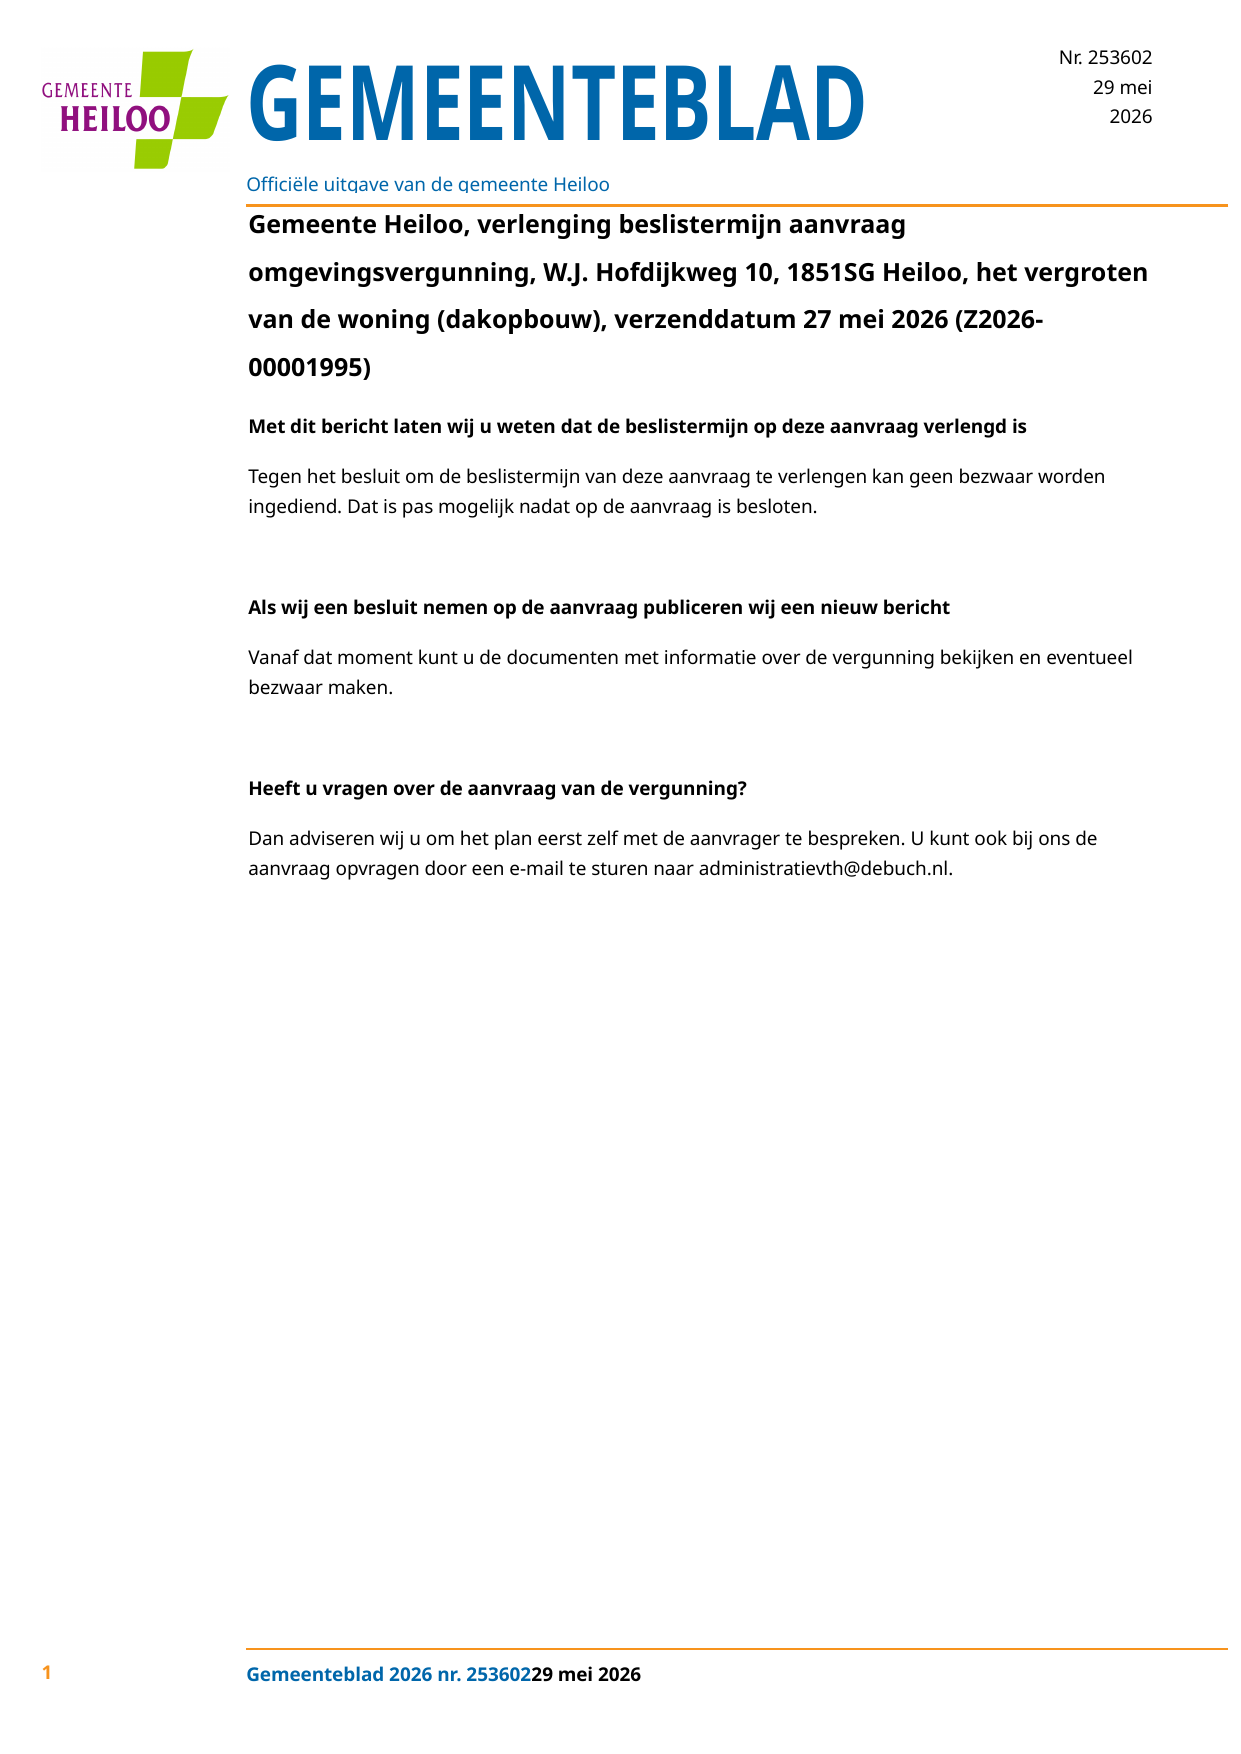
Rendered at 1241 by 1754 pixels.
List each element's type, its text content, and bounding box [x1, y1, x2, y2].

text Met dit bericht laten wij u weten dat de beslistermijn op deze aanvraag verlengd is [248, 413, 1152, 439]
text Dan adviseren wij u om het plan eerst zelf met de aanvrager te bespreken. U kunt ook bij ons de aanvraag opvragen door een e-mail te sturen naar administratievth@debuch.nl. [248, 825, 1152, 881]
text Vanaf dat moment kunt u de documenten met informatie over de vergunning bekijken en eventueel bezwaar maken. [248, 644, 1152, 700]
text Heeft u vragen over de aanvraag van de vergunning? [248, 775, 1152, 801]
text Tegen het besluit om de beslistermijn van deze aanvraag te verlengen kan geen bezwaar worden ingediend. Dat is pas mogelijk nadat op de aanvraag is besloten. [248, 463, 1152, 519]
text Gemeente Heiloo, verlenging beslistermijn aanvraag omgevingsvergunning, W.J. Hofdijkweg 10, 1851SG Heiloo, het vergroten van de woning (dakopbouw), verzenddatum 27 mei 2026 (Z2026-00001995) [248, 207, 1152, 384]
text Als wij een besluit nemen op de aanvraag publiceren wij een nieuw bericht [248, 594, 1152, 620]
picture [41, 47, 231, 172]
